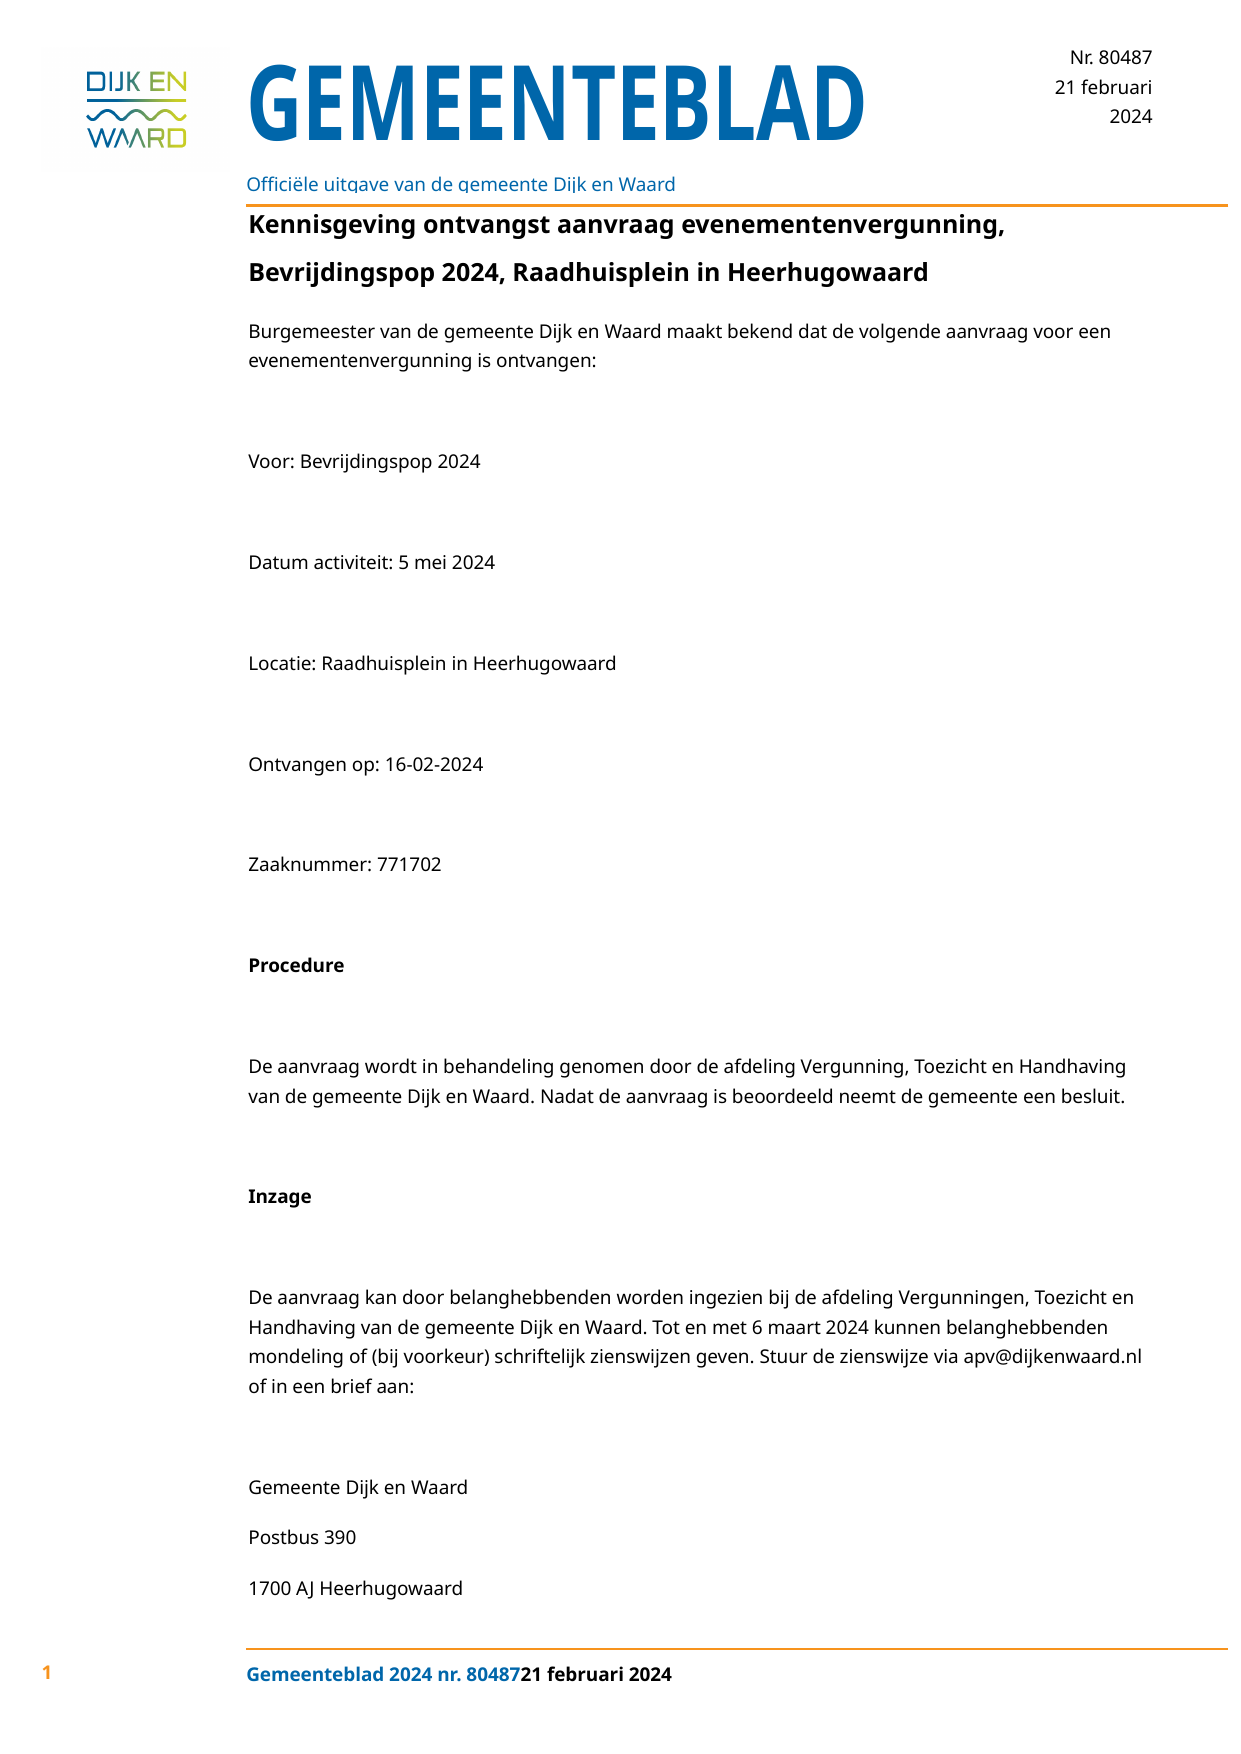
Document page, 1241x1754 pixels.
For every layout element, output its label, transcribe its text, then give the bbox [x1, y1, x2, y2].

text Zaaknummer: 771702 [248, 852, 1152, 877]
picture [41, 47, 231, 172]
text Kennisgeving ontvangst aanvraag evenementenvergunning, Bevrijdingspop 2024, Raadhuisplein in Heerhugowaard [248, 207, 1152, 288]
text Procedure [248, 952, 1152, 978]
text Gemeente Dijk en Waard [248, 1474, 1152, 1500]
text 1700 AJ Heerhugowaard [248, 1575, 1152, 1601]
text Burgemeester van de gemeente Dijk en Waard maakt bekend dat de volgende aanvraag voor een evenementenvergunning is ontvangen: [248, 318, 1152, 373]
text De aanvraag kan door belanghebbenden worden ingezien bij de afdeling Vergunningen, Toezicht en Handhaving van de gemeente Dijk en Waard. Tot en met 6 maart 2024 kunnen belanghebbenden mondeling of (bij voorkeur) schriftelijk zienswijzen geven. Stuur de zienswijze via apv@dijkenwaard.nl of in een brief aan: [248, 1284, 1152, 1399]
text De aanvraag wordt in behandeling genomen door de afdeling Vergunning, Toezicht en Handhaving van de gemeente Dijk en Waard. Nadat de aanvraag is beoordeeld neemt de gemeente een besluit. [248, 1053, 1152, 1109]
text Ontvangen op: 16-02-2024 [248, 751, 1152, 777]
text Voor: Bevrijdingspop 2024 [248, 448, 1152, 474]
text Datum activiteit: 5 mei 2024 [248, 549, 1152, 575]
text Postbus 390 [248, 1524, 1152, 1550]
text Inzage [248, 1184, 1152, 1209]
text Locatie: Raadhuisplein in Heerhugowaard [248, 650, 1152, 676]
